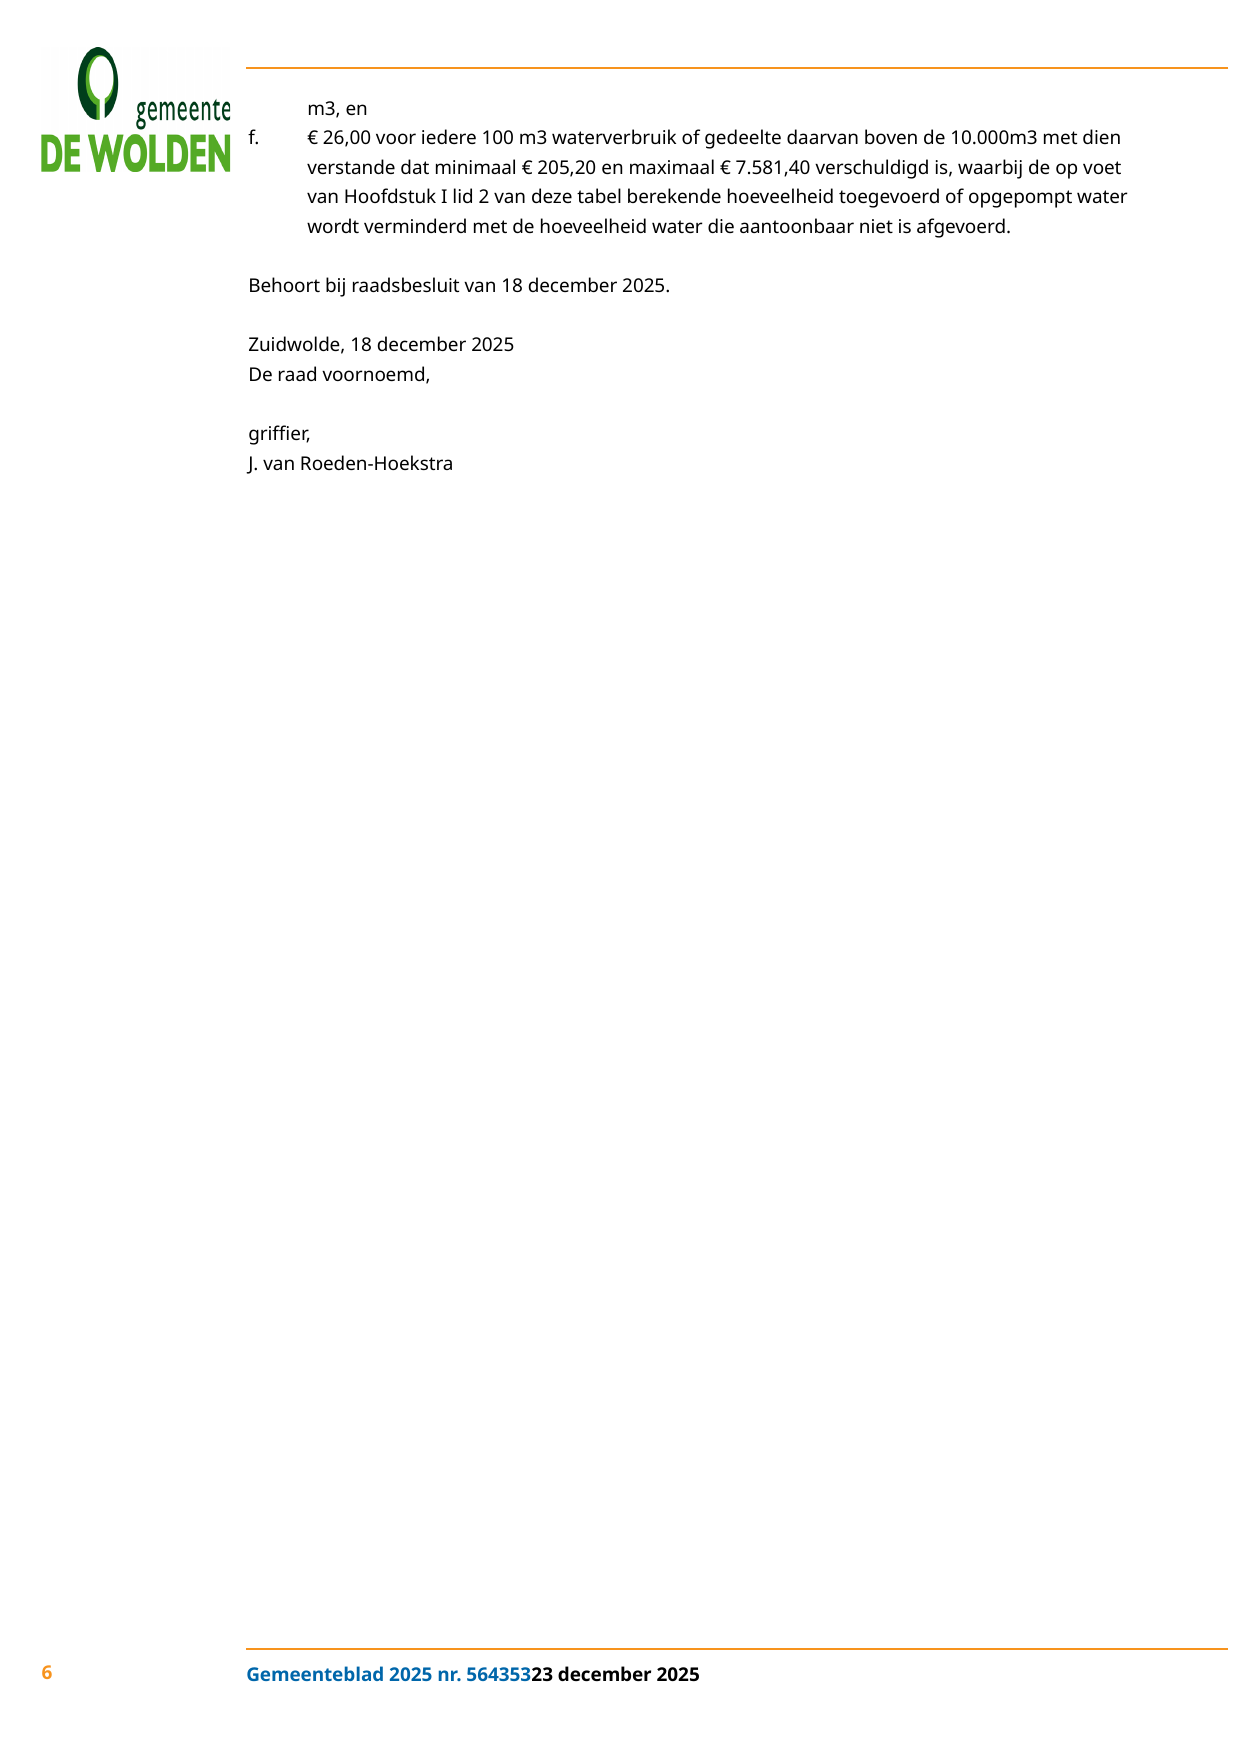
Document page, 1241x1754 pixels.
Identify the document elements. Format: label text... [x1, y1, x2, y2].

picture [41, 47, 231, 172]
text De raad voornoemd, [248, 361, 1152, 387]
list m3, en [248, 95, 1152, 121]
text Zuidwolde, 18 december 2025 [248, 331, 1152, 357]
text griffier, [248, 420, 1152, 446]
text Behoort bij raadsbesluit van 18 december 2025. [248, 272, 1152, 298]
text J. van Roeden-Hoekstra [248, 450, 1152, 476]
list € 26,00 voor iedere 100 m3 waterverbruik of gedeelte daarvan boven de 10.000m3 met dien verstande dat minimaal € 205,20 en maximaal € 7.581,40 verschuldigd is, waarbij de op voet van Hoofdstuk I lid 2 van deze tabel berekende hoeveelheid toegevoerd of opgepompt water wordt verminderd met de hoeveelheid water die aantoonbaar niet is afgevoerd. [248, 124, 1152, 239]
